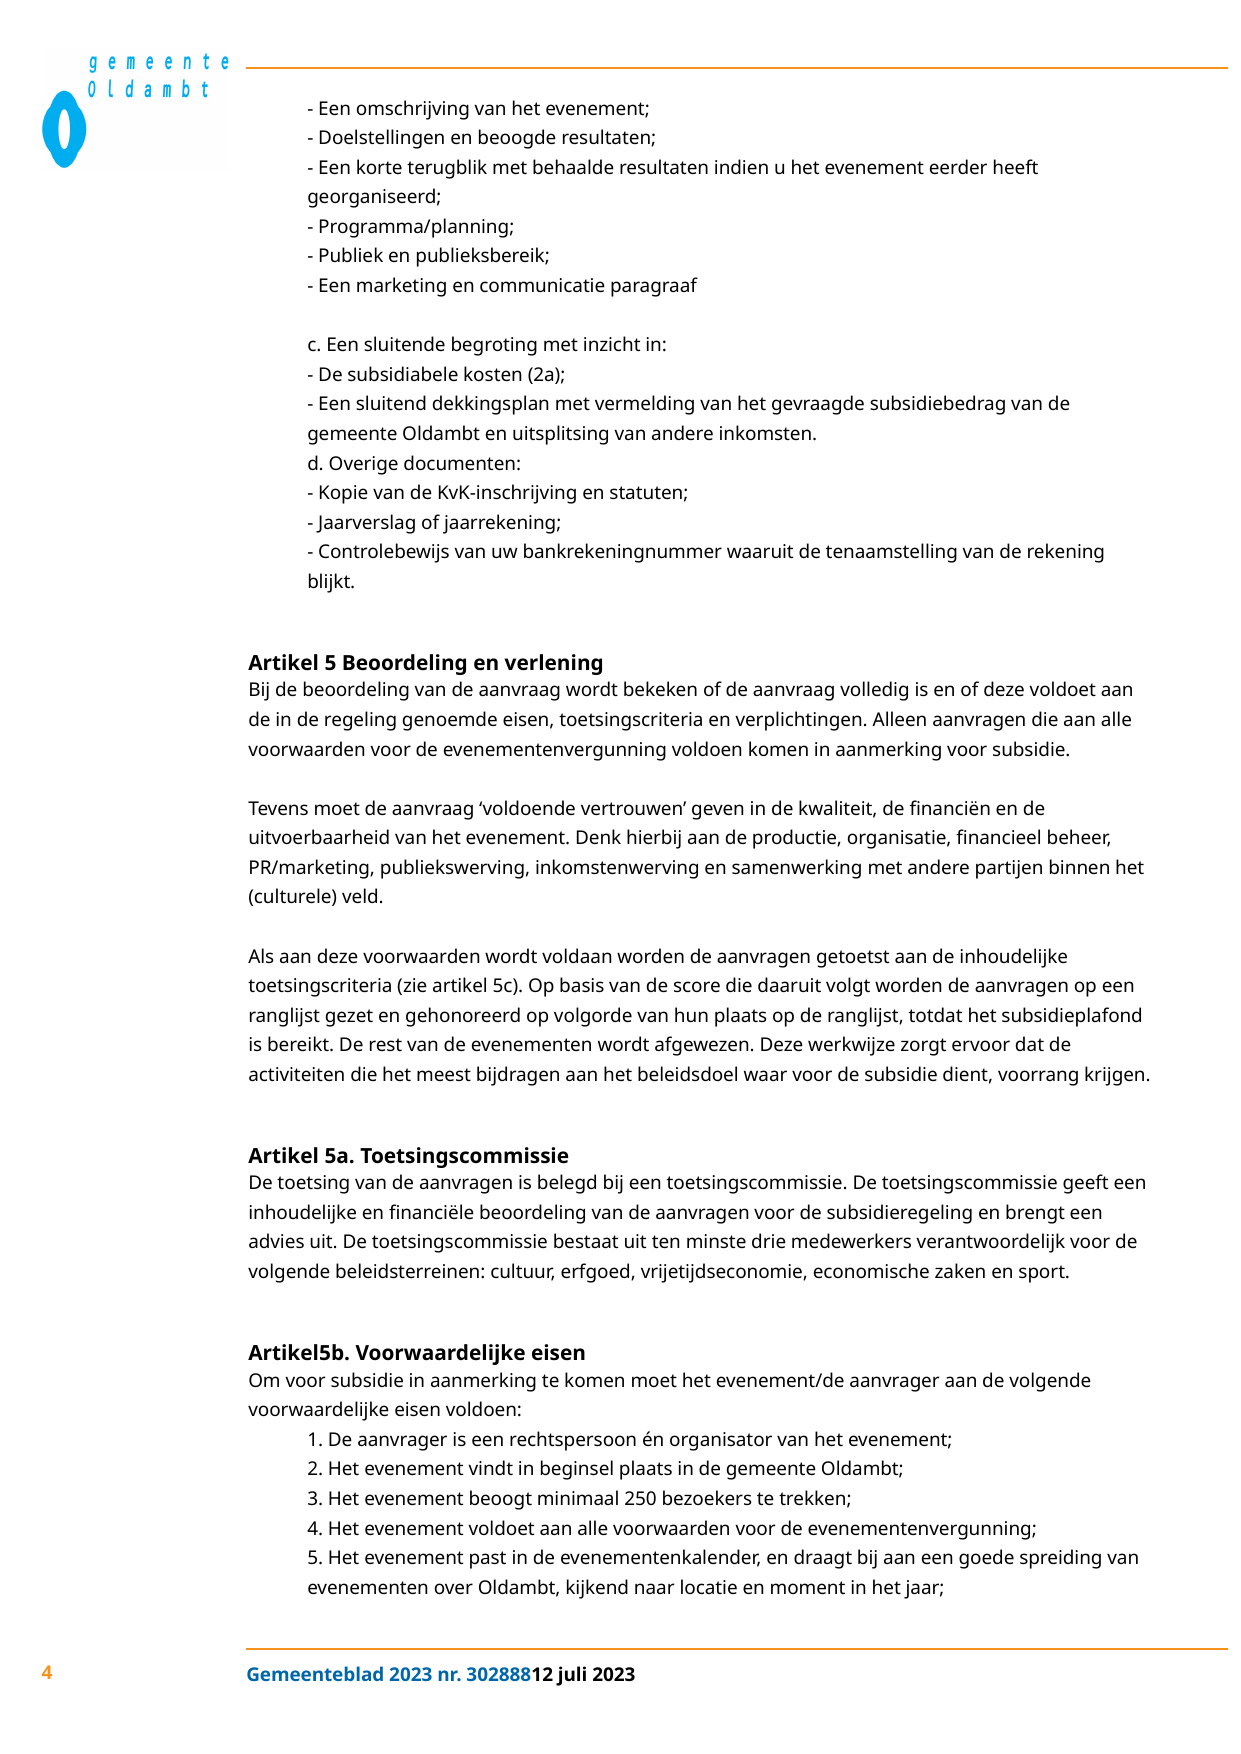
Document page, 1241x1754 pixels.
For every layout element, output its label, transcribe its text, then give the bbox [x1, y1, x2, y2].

list - Doelstellingen en beoogde resultaten; [248, 124, 1152, 150]
list 5. Het evenement past in de evenementenkalender, en draagt bij aan een goede spreiding van evenementen over Oldambt, kijkend naar locatie en moment in het jaar; [248, 1544, 1152, 1599]
list - Een omschrijving van het evenement; [248, 95, 1152, 121]
list 4. Het evenement voldoet aan alle voorwaarden voor de evenementenvergunning; [248, 1515, 1152, 1540]
list - De subsidiabele kosten (2a); [248, 361, 1152, 387]
list - Controlebewijs van uw bankrekeningnummer waaruit de tenaamstelling van de rekening blijkt. [248, 538, 1152, 594]
text Artikel5b. Voorwaardelijke eisen [248, 1338, 1152, 1367]
list 3. Het evenement beoogt minimaal 250 bezoekers te trekken; [248, 1485, 1152, 1511]
text Als aan deze voorwaarden wordt voldaan worden de aanvragen getoetst aan de inhoudelijke toetsingscriteria (zie artikel 5c). Op basis van de score die daaruit volgt worden de aanvragen op een ranglijst gezet en gehonoreerd op volgorde van hun plaats op de ranglijst, totdat het subsidieplafond is bereikt. De rest van de evenementen wordt afgewezen. Deze werkwijze zorgt ervoor dat de activiteiten die het meest bijdragen aan het beleidsdoel waar voor de subsidie dient, voorrang krijgen. [248, 943, 1152, 1087]
picture [41, 47, 231, 172]
list - Kopie van de KvK-inschrijving en statuten; [248, 479, 1152, 505]
list c. Een sluitende begroting met inzicht in: [248, 331, 1152, 357]
list d. Overige documenten: [248, 450, 1152, 476]
text De toetsing van de aanvragen is belegd bij een toetsingscommissie. De toetsingscommissie geeft een inhoudelijke en financiële beoordeling van de aanvragen voor de subsidieregeling en brengt een advies uit. De toetsingscommissie bestaat uit ten minste drie medewerkers verantwoordelijk voor de volgende beleidsterreinen: cultuur, erfgoed, vrijetijdseconomie, economische zaken en sport. [248, 1169, 1152, 1284]
list 2. Het evenement vindt in beginsel plaats in de gemeente Oldambt; [248, 1456, 1152, 1481]
list - Een marketing en communicatie paragraaf [248, 272, 1152, 298]
list - Jaarverslag of jaarrekening; [248, 509, 1152, 535]
list 1. De aanvrager is een rechtspersoon én organisator van het evenement; [248, 1426, 1152, 1452]
text Artikel 5a. Toetsingscommissie [248, 1141, 1152, 1169]
text Artikel 5 Beoordeling en verlening [248, 648, 1152, 677]
list - Een sluitend dekkingsplan met vermelding van het gevraagde subsidiebedrag van de gemeente Oldambt en uitsplitsing van andere inkomsten. [248, 391, 1152, 446]
list - Programma/planning; [248, 213, 1152, 239]
text Om voor subsidie in aanmerking te komen moet het evenement/de aanvrager aan de volgende voorwaardelijke eisen voldoen: [248, 1367, 1152, 1422]
list - Een korte terugblik met behaalde resultaten indien u het evenement eerder heeft georganiseerd; [248, 154, 1152, 209]
list - Publiek en publieksbereik; [248, 243, 1152, 268]
text Tevens moet de aanvraag ‘voldoende vertrouwen’ geven in de kwaliteit, de financiën en de uitvoerbaarheid van het evenement. Denk hierbij aan de productie, organisatie, financieel beheer, PR/marketing, publiekswerving, inkomstenwerving en samenwerking met andere partijen binnen het (culturele) veld. [248, 795, 1152, 909]
text Bij de beoordeling van de aanvraag wordt bekeken of de aanvraag volledig is en of deze voldoet aan de in de regeling genoemde eisen, toetsingscriteria en verplichtingen. Alleen aanvragen die aan alle voorwaarden voor de evenementenvergunning voldoen komen in aanmerking voor subsidie. [248, 677, 1152, 761]
